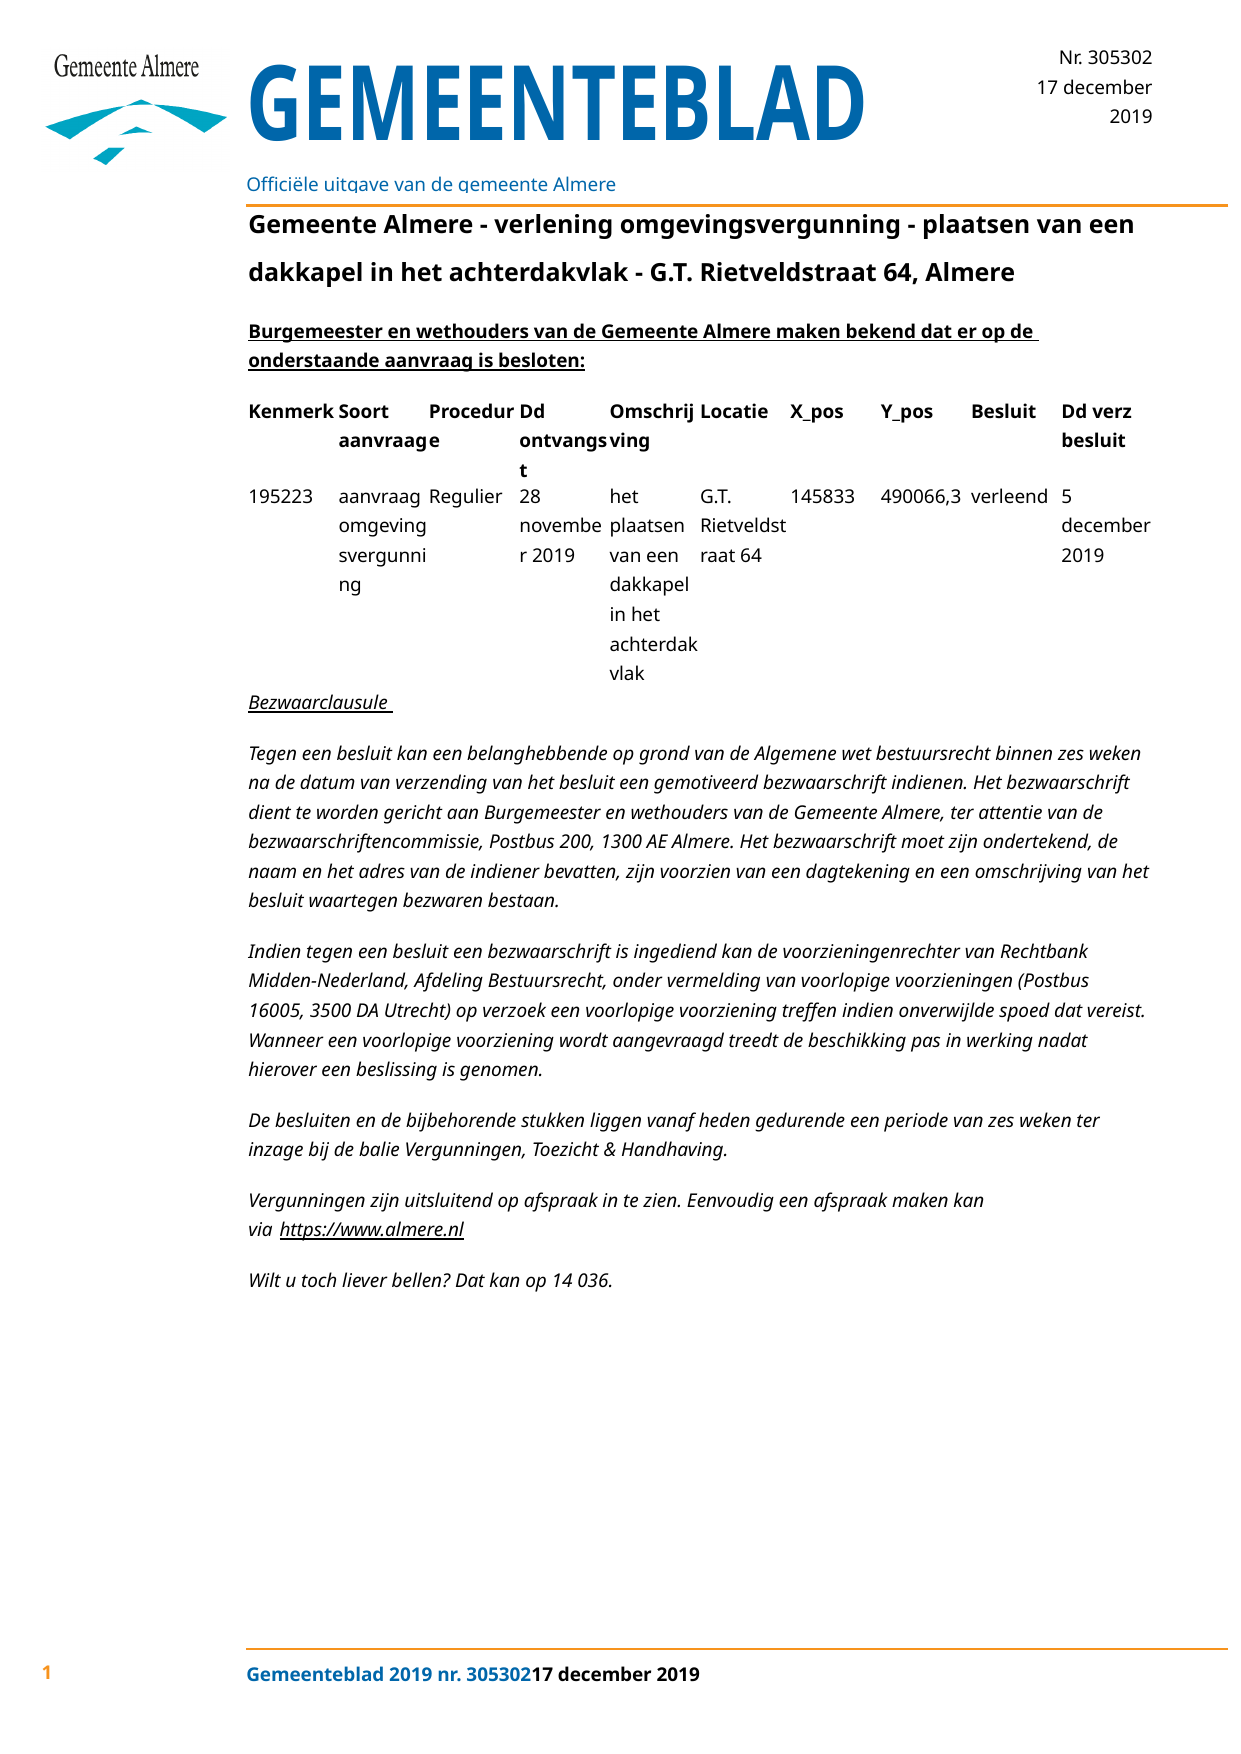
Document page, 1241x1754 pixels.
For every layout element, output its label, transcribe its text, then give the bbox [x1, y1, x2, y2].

table_header Locatie [700, 398, 790, 483]
table_cell het plaatsen van een dakkapel in het achterdakvlak [609, 483, 700, 686]
table_header Kenmerk [248, 398, 338, 483]
text Vergunningen zijn uitsluitend op afspraak in te zien. Eenvoudig een afspraak maken kan via https://www.almere.nl [248, 1187, 1152, 1242]
text De besluiten en de bijbehorende stukken liggen vanaf heden gedurende een periode van zes weken ter inzage bij de balie Vergunningen, Toezicht & Handhaving. [248, 1107, 1152, 1162]
table_header Soort aanvraag [338, 398, 429, 483]
table_header Besluit [971, 398, 1061, 483]
text Tegen een besluit kan een belanghebbende op grond van de Algemene wet bestuursrecht binnen zes weken na de datum van verzending van het besluit een gemotiveerd bezwaarschrift indienen. Het bezwaarschrift dient te worden gericht aan Burgemeester en wethouders van de Gemeente Almere, ter attentie van de bezwaarschriftencommissie, Postbus 200, 1300 AE Almere. Het bezwaarschrift moet zijn ondertekend, de naam en het adres van de indiener bevatten, zijn voorzien van een dagtekening en een omschrijving van het besluit waartegen bezwaren bestaan. [248, 740, 1152, 913]
table_cell 28 november 2019 [519, 483, 609, 686]
text Gemeente Almere - verlening omgevingsvergunning - plaatsen van een dakkapel in het achterdakvlak - G.T. Rietveldstraat 64, Almere [248, 207, 1152, 288]
table_cell Regulier [429, 483, 519, 686]
table_cell aanvraag omgevingsvergunning [338, 483, 429, 686]
table_header Y_pos [881, 398, 971, 483]
table_header Omschrijving [609, 398, 700, 483]
picture [41, 47, 231, 172]
table_cell 145833 [790, 483, 881, 686]
table_header Procedure [429, 398, 519, 483]
text Indien tegen een besluit een bezwaarschrift is ingediend kan de voorzieningenrechter van Rechtbank Midden-Nederland, Afdeling Bestuursrecht, onder vermelding van voorlopige voorzieningen (Postbus 16005, 3500 DA Utrecht) op verzoek een voorlopige voorziening treffen indien onverwijlde spoed dat vereist. Wanneer een voorlopige voorziening wordt aangevraagd treedt de beschikking pas in werking nadat hierover een beslissing is genomen. [248, 938, 1152, 1082]
table_header Dd ontvangst [519, 398, 609, 483]
text Bezwaarclausule [248, 689, 1152, 715]
table_cell G.T. Rietveldstraat 64 [700, 483, 790, 686]
table_cell verleend [971, 483, 1061, 686]
table_cell 195223 [248, 483, 338, 686]
text Wilt u toch liever bellen? Dat kan op 14 036. [248, 1267, 1152, 1293]
table_cell 490066,3 [881, 483, 971, 686]
table_cell 5 december 2019 [1061, 483, 1152, 686]
table_header Dd verz besluit [1061, 398, 1152, 483]
text Burgemeester en wethouders van de Gemeente Almere maken bekend dat er op de onderstaande aanvraag is besloten: [248, 318, 1152, 373]
table_header X_pos [790, 398, 881, 483]
